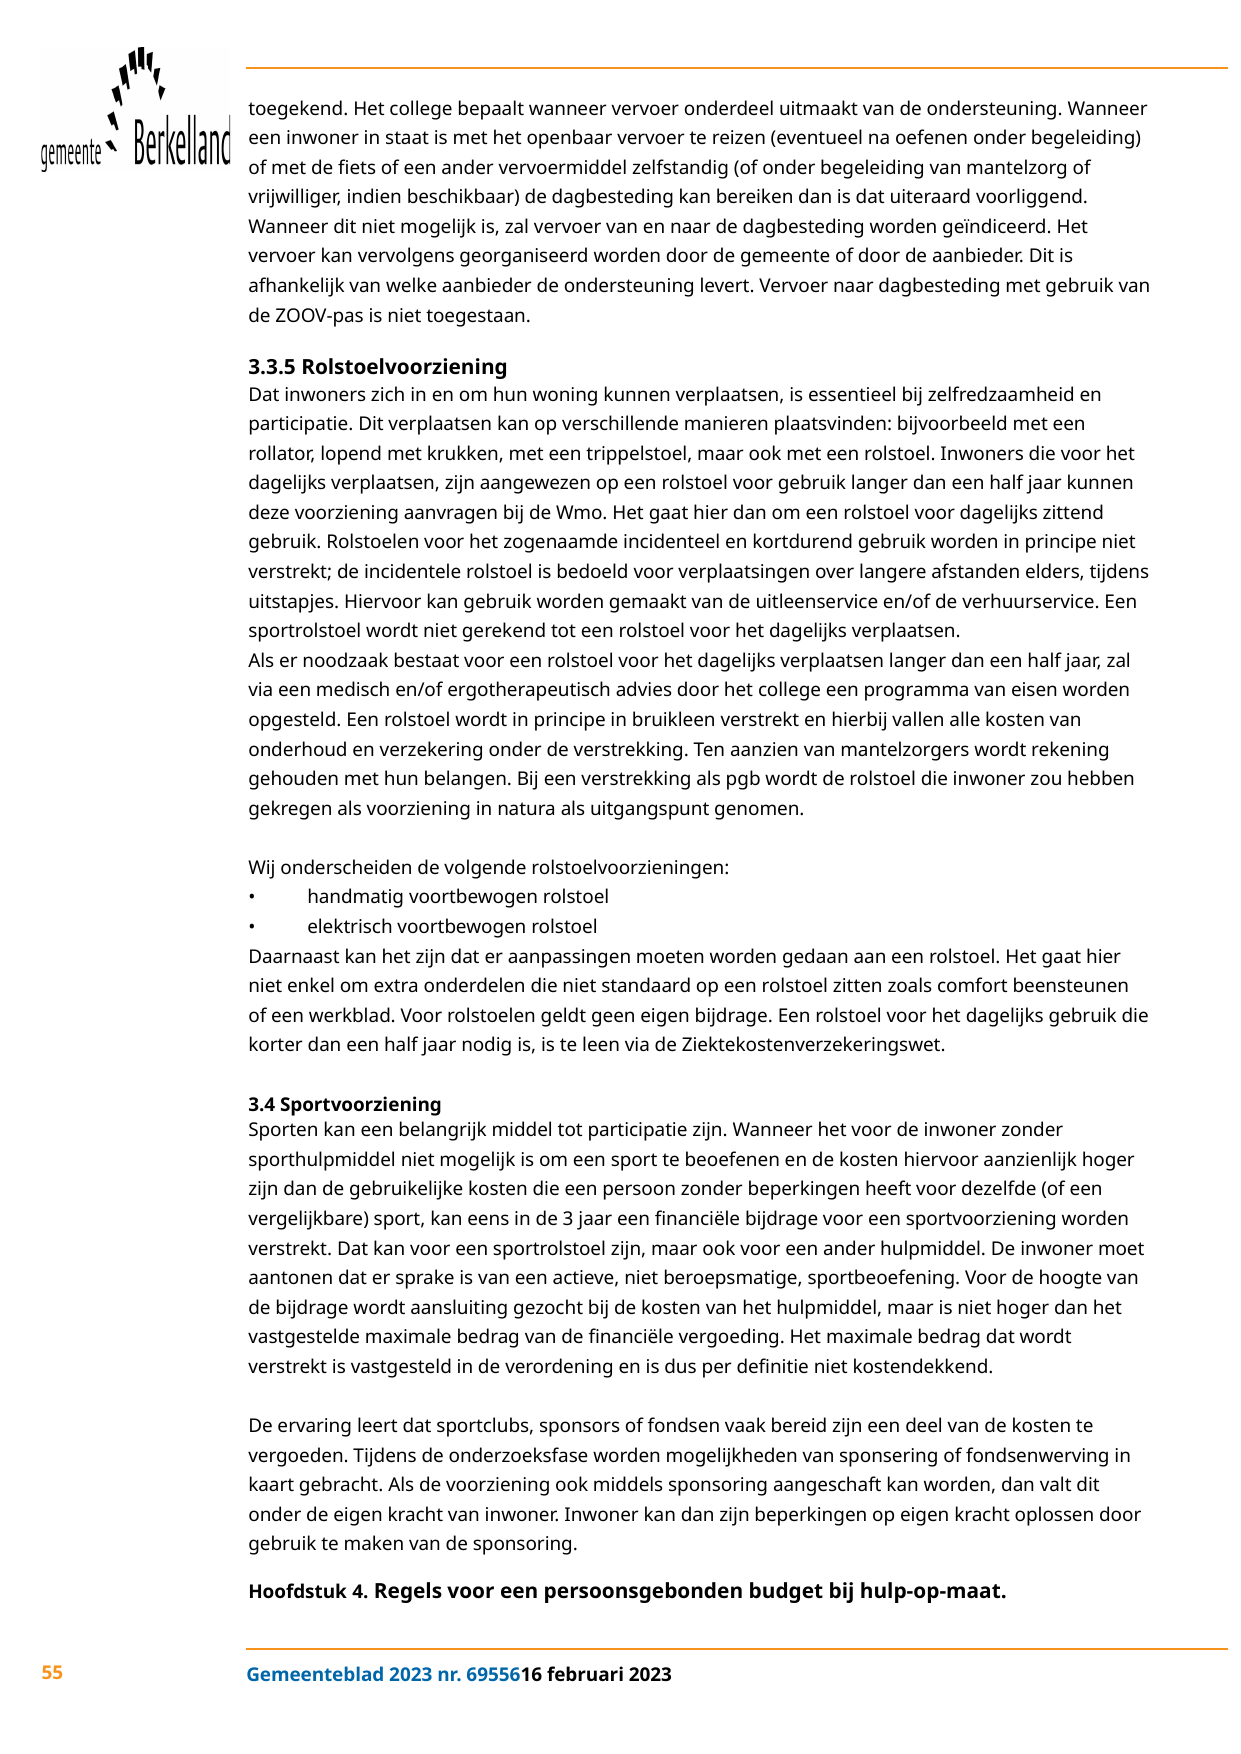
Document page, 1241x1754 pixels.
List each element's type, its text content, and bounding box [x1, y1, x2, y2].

list elektrisch voortbewogen rolstoel [248, 913, 1152, 939]
text 3.3.5 Rolstoelvoorziening [248, 352, 1152, 381]
text Hoofdstuk 4. Regels voor een persoonsgebonden budget bij hulp-op-maat. [248, 1576, 1152, 1605]
text De ervaring leert dat sportclubs, sponsors of fondsen vaak bereid zijn een deel van de kosten te vergoeden. Tijdens de onderzoeksfase worden mogelijkheden van sponsering of fondsenwerving in kaart gebracht. Als de voorziening ook middels sponsoring aangeschaft kan worden, dan valt dit onder de eigen kracht van inwoner. Inwoner kan dan zijn beperkingen op eigen kracht oplossen door gebruik te maken van de sponsoring. [248, 1412, 1152, 1556]
picture [41, 47, 231, 172]
text Als er noodzaak bestaat voor een rolstoel voor het dagelijks verplaatsen langer dan een half jaar, zal via een medisch en/of ergotherapeutisch advies door het college een programma van eisen worden opgesteld. Een rolstoel wordt in principe in bruikleen verstrekt en hierbij vallen alle kosten van onderhoud en verzekering onder de verstrekking. Ten aanzien van mantelzorgers wordt rekening gehouden met hun belangen. Bij een verstrekking als pgb wordt de rolstoel die inwoner zou hebben gekregen als voorziening in natura als uitgangspunt genomen. [248, 647, 1152, 821]
text toegekend. Het college bepaalt wanneer vervoer onderdeel uitmaakt van de ondersteuning. Wanneer een inwoner in staat is met het openbaar vervoer te reizen (eventueel na oefenen onder begeleiding) of met de fiets of een ander vervoermiddel zelfstandig (of onder begeleiding van mantelzorg of vrijwilliger, indien beschikbaar) de dagbesteding kan bereiken dan is dat uiteraard voorliggend. Wanneer dit niet mogelijk is, zal vervoer van en naar de dagbesteding worden geïndiceerd. Het vervoer kan vervolgens georganiseerd worden door de gemeente of door de aanbieder. Dit is afhankelijk van welke aanbieder de ondersteuning levert. Vervoer naar dagbesteding met gebruik van de ZOOV-pas is niet toegestaan. [248, 95, 1152, 328]
text Sporten kan een belangrijk middel tot participatie zijn. Wanneer het voor de inwoner zonder sporthulpmiddel niet mogelijk is om een sport te beoefenen en de kosten hiervoor aanzienlijk hoger zijn dan de gebruikelijke kosten die een persoon zonder beperkingen heeft voor dezelfde (of een vergelijkbare) sport, kan eens in de 3 jaar een financiële bijdrage voor een sportvoorziening worden verstrekt. Dat kan voor een sportrolstoel zijn, maar ook voor een ander hulpmiddel. De inwoner moet aantonen dat er sprake is van een actieve, niet beroepsmatige, sportbeoefening. Voor de hoogte van de bijdrage wordt aansluiting gezocht bij de kosten van het hulpmiddel, maar is niet hoger dan het vastgestelde maximale bedrag van de financiële vergoeding. Het maximale bedrag dat wordt verstrekt is vastgesteld in de verordening en is dus per definitie niet kostendekkend. [248, 1116, 1152, 1379]
text Daarnaast kan het zijn dat er aanpassingen moeten worden gedaan aan een rolstoel. Het gaat hier niet enkel om extra onderdelen die niet standaard op een rolstoel zitten zoals comfort beensteunen of een werkblad. Voor rolstoelen geldt geen eigen bijdrage. Een rolstoel voor het dagelijks gebruik die korter dan een half jaar nodig is, is te leen via de Ziektekostenverzekeringswet. [248, 943, 1152, 1057]
text 3.4 Sportvoorziening [248, 1091, 1152, 1116]
text Wij onderscheiden de volgende rolstoelvoorzieningen: [248, 854, 1152, 880]
text Dat inwoners zich in en om hun woning kunnen verplaatsen, is essentieel bij zelfredzaamheid en participatie. Dit verplaatsen kan op verschillende manieren plaatsvinden: bijvoorbeeld met een rollator, lopend met krukken, met een trippelstoel, maar ook met een rolstoel. Inwoners die voor het dagelijks verplaatsen, zijn aangewezen op een rolstoel voor gebruik langer dan een half jaar kunnen deze voorziening aanvragen bij de Wmo. Het gaat hier dan om een rolstoel voor dagelijks zittend gebruik. Rolstoelen voor het zogenaamde incidenteel en kortdurend gebruik worden in principe niet verstrekt; de incidentele rolstoel is bedoeld voor verplaatsingen over langere afstanden elders, tijdens uitstapjes. Hiervoor kan gebruik worden gemaakt van de uitleenservice en/of de verhuurservice. Een sportrolstoel wordt niet gerekend tot een rolstoel voor het dagelijks verplaatsen. [248, 381, 1152, 643]
list handmatig voortbewogen rolstoel [248, 884, 1152, 909]
